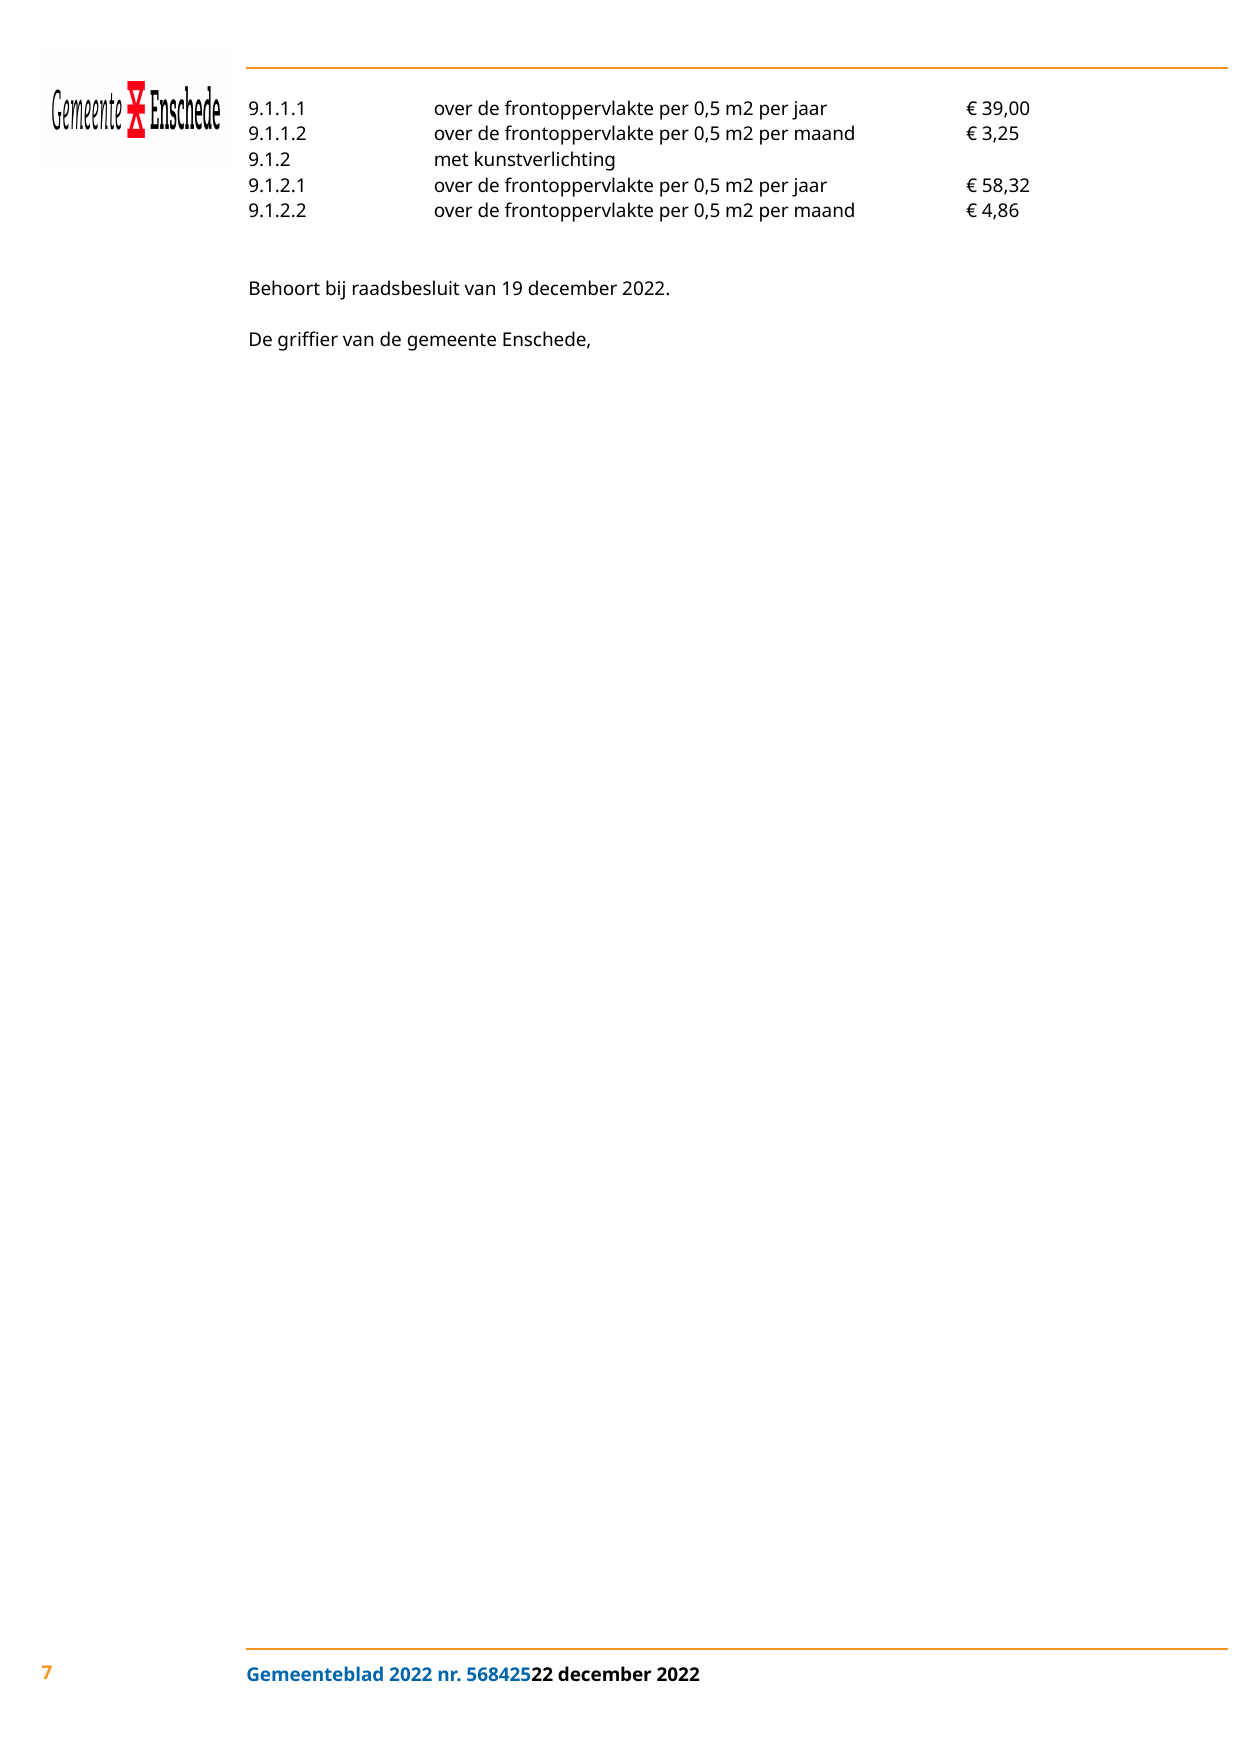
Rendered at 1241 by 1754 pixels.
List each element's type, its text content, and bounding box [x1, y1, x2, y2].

table_cell 9.1.1.2 [248, 121, 433, 146]
table_cell 9.1.2 [248, 146, 433, 172]
table_cell [966, 301, 1152, 326]
table_cell € 4,86 [966, 198, 1152, 223]
table_cell [248, 224, 433, 249]
picture [41, 47, 231, 172]
table_cell 9.1.2.2 [248, 198, 433, 223]
table_cell Behoort bij raadsbesluit van 19 december 2022. [248, 275, 966, 301]
table_cell € 58,32 [966, 172, 1152, 198]
table_cell [966, 326, 1152, 352]
table_cell [966, 249, 1152, 275]
table_cell [966, 275, 1152, 301]
table_cell € 39,00 [966, 95, 1152, 121]
table_cell De griffier van de gemeente Enschede, [248, 326, 966, 352]
table_cell [966, 146, 1152, 172]
table_cell [434, 224, 966, 249]
table_cell 9.1.1.1 [248, 95, 433, 121]
table_cell [966, 224, 1152, 249]
table_cell [248, 249, 433, 275]
table_cell 9.1.2.1 [248, 172, 433, 198]
table_cell [248, 301, 433, 326]
table_cell [434, 301, 966, 326]
table_cell [434, 249, 966, 275]
table_cell met kunstverlichting [434, 146, 966, 172]
table_cell over de frontoppervlakte per 0,5 m2 per maand [434, 198, 966, 223]
table_cell over de frontoppervlakte per 0,5 m2 per jaar [434, 95, 966, 121]
table_cell over de frontoppervlakte per 0,5 m2 per maand [434, 121, 966, 146]
table_cell over de frontoppervlakte per 0,5 m2 per jaar [434, 172, 966, 198]
table_cell € 3,25 [966, 121, 1152, 146]
